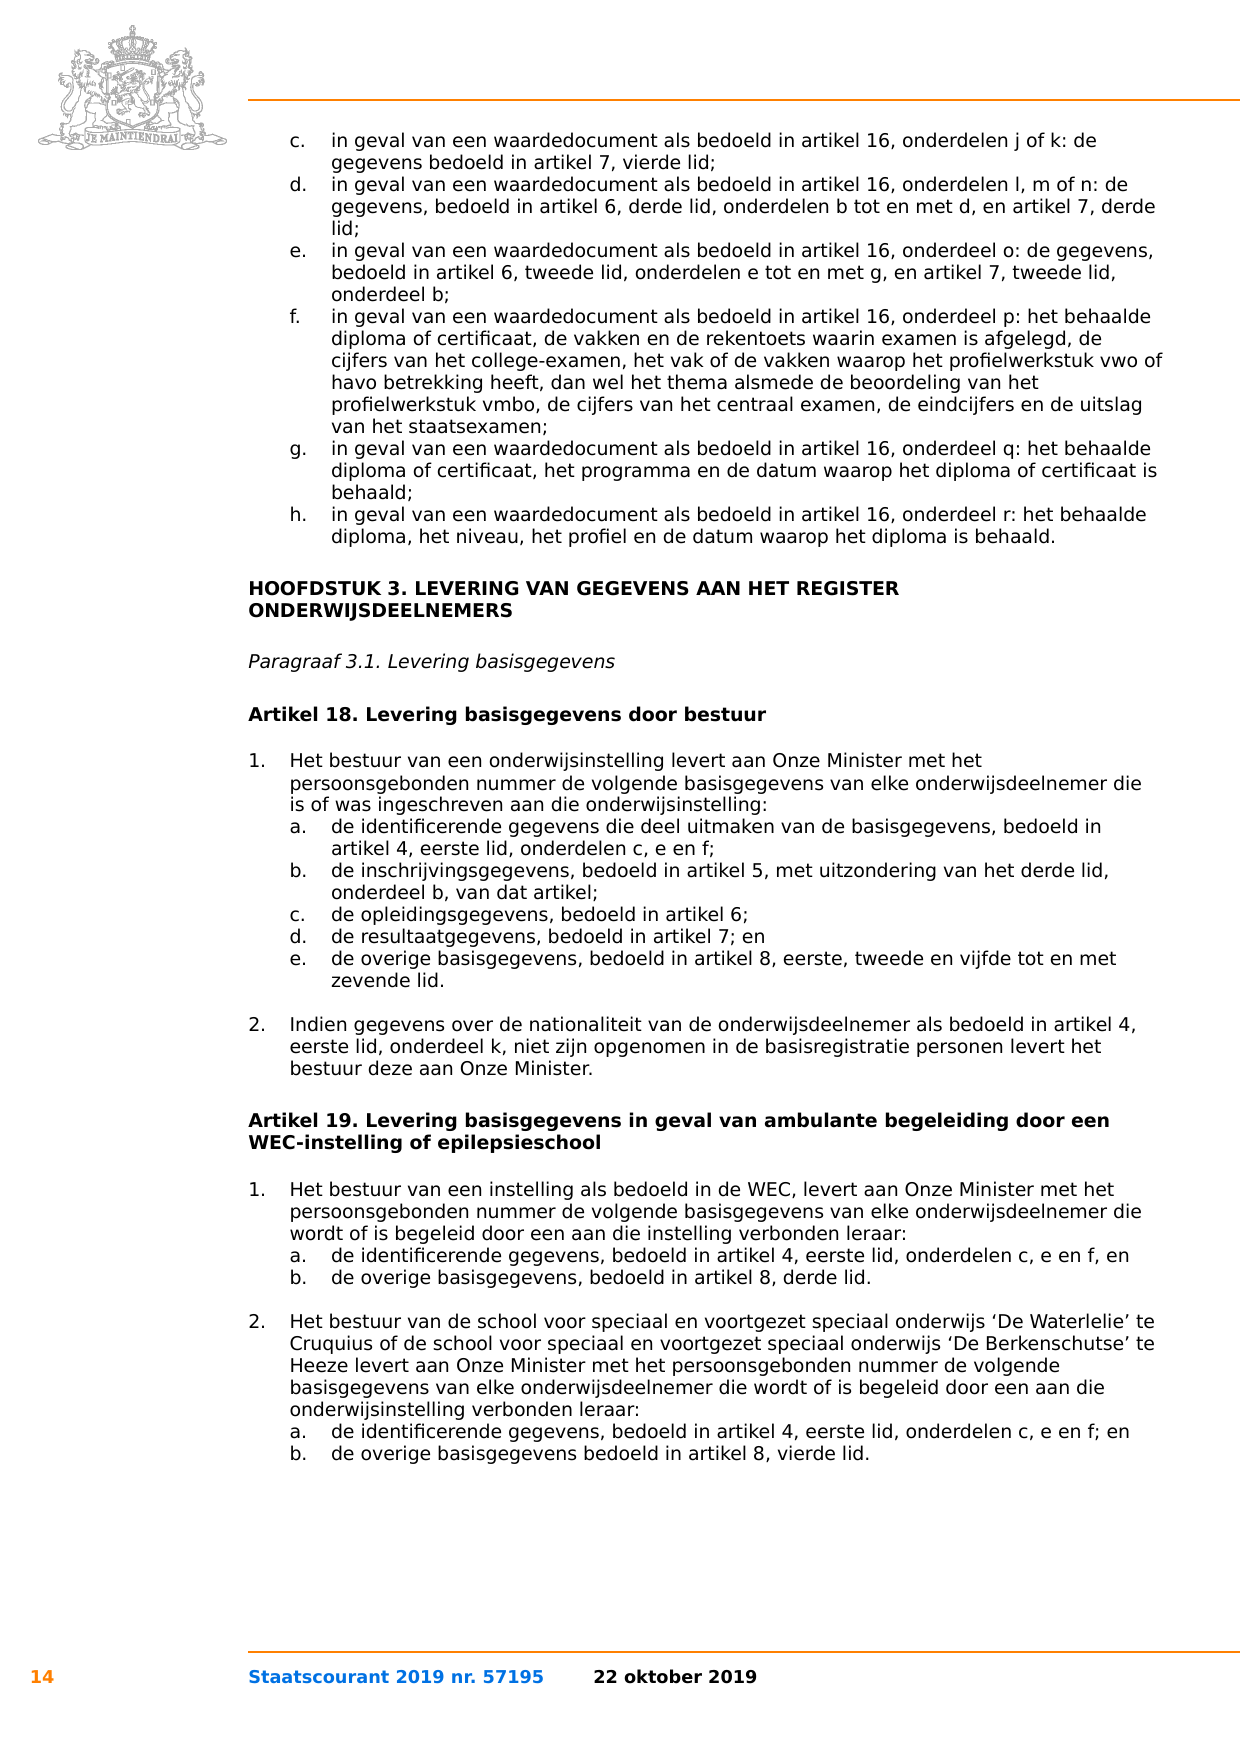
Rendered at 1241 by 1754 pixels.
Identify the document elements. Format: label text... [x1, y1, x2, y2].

picture [38, 25, 227, 150]
text e. de overige basisgegevens, bedoeld in artikel 8, eerste, tweede en vijfde tot en met zevende lid. [289, 948, 1163, 992]
text h. in geval van een waardedocument als bedoeld in artikel 16, onderdeel r: het behaalde diploma, het niveau, het profiel en de datum waarop het diploma is behaald. [289, 503, 1163, 547]
subtitle Artikel 19. Levering basisgegevens in geval van ambulante begeleiding door een WEC-instelling of epilepsieschool [248, 1110, 1163, 1154]
subtitle HOOFDSTUK 3. LEVERING VAN GEGEVENS AAN HET REGISTER ONDERWIJSDEELNEMERS [248, 577, 1163, 621]
text 1. Het bestuur van een instelling als bedoeld in de WEC, levert aan Onze Minister met het persoonsgebonden nummer de volgende basisgegevens van elke onderwijsdeelnemer die wordt of is begeleid door een aan die instelling verbonden leraar: [248, 1179, 1163, 1245]
text e. in geval van een waardedocument als bedoeld in artikel 16, onderdeel o: de gegevens, bedoeld in artikel 6, tweede lid, onderdelen e tot en met g, en artikel 7, tweede lid, onderdeel b; [289, 240, 1163, 306]
text a. de identificerende gegevens, bedoeld in artikel 4, eerste lid, onderdelen c, e en f; en [289, 1421, 1163, 1443]
text b. de overige basisgegevens, bedoeld in artikel 8, derde lid. [289, 1267, 1163, 1289]
text c. in geval van een waardedocument als bedoeld in artikel 16, onderdelen j of k: de gegevens bedoeld in artikel 7, vierde lid; [289, 130, 1163, 174]
text b. de overige basisgegevens bedoeld in artikel 8, vierde lid. [289, 1443, 1163, 1464]
text 2. Het bestuur van de school voor speciaal en voortgezet speciaal onderwijs ‘De Waterlelie’ te Cruquius of de school voor speciaal en voortgezet speciaal onderwijs ‘De Berkenschutse’ te Heeze levert aan Onze Minister met het persoonsgebonden nummer de volgende basisgegevens van elke onderwijsdeelnemer die wordt of is begeleid door een aan die onderwijsinstelling verbonden leraar: [248, 1311, 1163, 1421]
text a. de identificerende gegevens die deel uitmaken van de basisgegevens, bedoeld in artikel 4, eerste lid, onderdelen c, e en f; [289, 816, 1163, 860]
text d. de resultaatgegevens, bedoeld in artikel 7; en [289, 926, 1163, 948]
text 1. Het bestuur van een onderwijsinstelling levert aan Onze Minister met het persoonsgebonden nummer de volgende basisgegevens van elke onderwijsdeelnemer die is of was ingeschreven aan die onderwijsinstelling: [248, 750, 1163, 816]
text b. de inschrijvingsgegevens, bedoeld in artikel 5, met uitzondering van het derde lid, onderdeel b, van dat artikel; [289, 860, 1163, 904]
text g. in geval van een waardedocument als bedoeld in artikel 16, onderdeel q: het behaalde diploma of certificaat, het programma en de datum waarop het diploma of certificaat is behaald; [289, 438, 1163, 503]
text c. de opleidingsgegevens, bedoeld in artikel 6; [289, 904, 1163, 926]
subtitle Paragraaf 3.1. Levering basisgegevens [248, 651, 1163, 673]
text a. de identificerende gegevens, bedoeld in artikel 4, eerste lid, onderdelen c, e en f, en [289, 1245, 1163, 1267]
text 2. Indien gegevens over de nationaliteit van de onderwijsdeelnemer als bedoeld in artikel 4, eerste lid, onderdeel k, niet zijn opgenomen in de basisregistratie personen levert het bestuur deze aan Onze Minister. [248, 1014, 1163, 1080]
text f. in geval van een waardedocument als bedoeld in artikel 16, onderdeel p: het behaalde diploma of certificaat, de vakken en de rekentoets waarin examen is afgelegd, de cijfers van het college-examen, het vak of de vakken waarop het profielwerkstuk vwo of havo betrekking heeft, dan wel het thema alsmede de beoordeling van het profielwerkstuk vmbo, de cijfers van het centraal examen, de eindcijfers en de uitslag van het staatsexamen; [289, 306, 1163, 438]
text d. in geval van een waardedocument als bedoeld in artikel 16, onderdelen l, m of n: de gegevens, bedoeld in artikel 6, derde lid, onderdelen b tot en met d, en artikel 7, derde lid; [289, 174, 1163, 240]
subtitle Artikel 18. Levering basisgegevens door bestuur [248, 703, 1163, 725]
